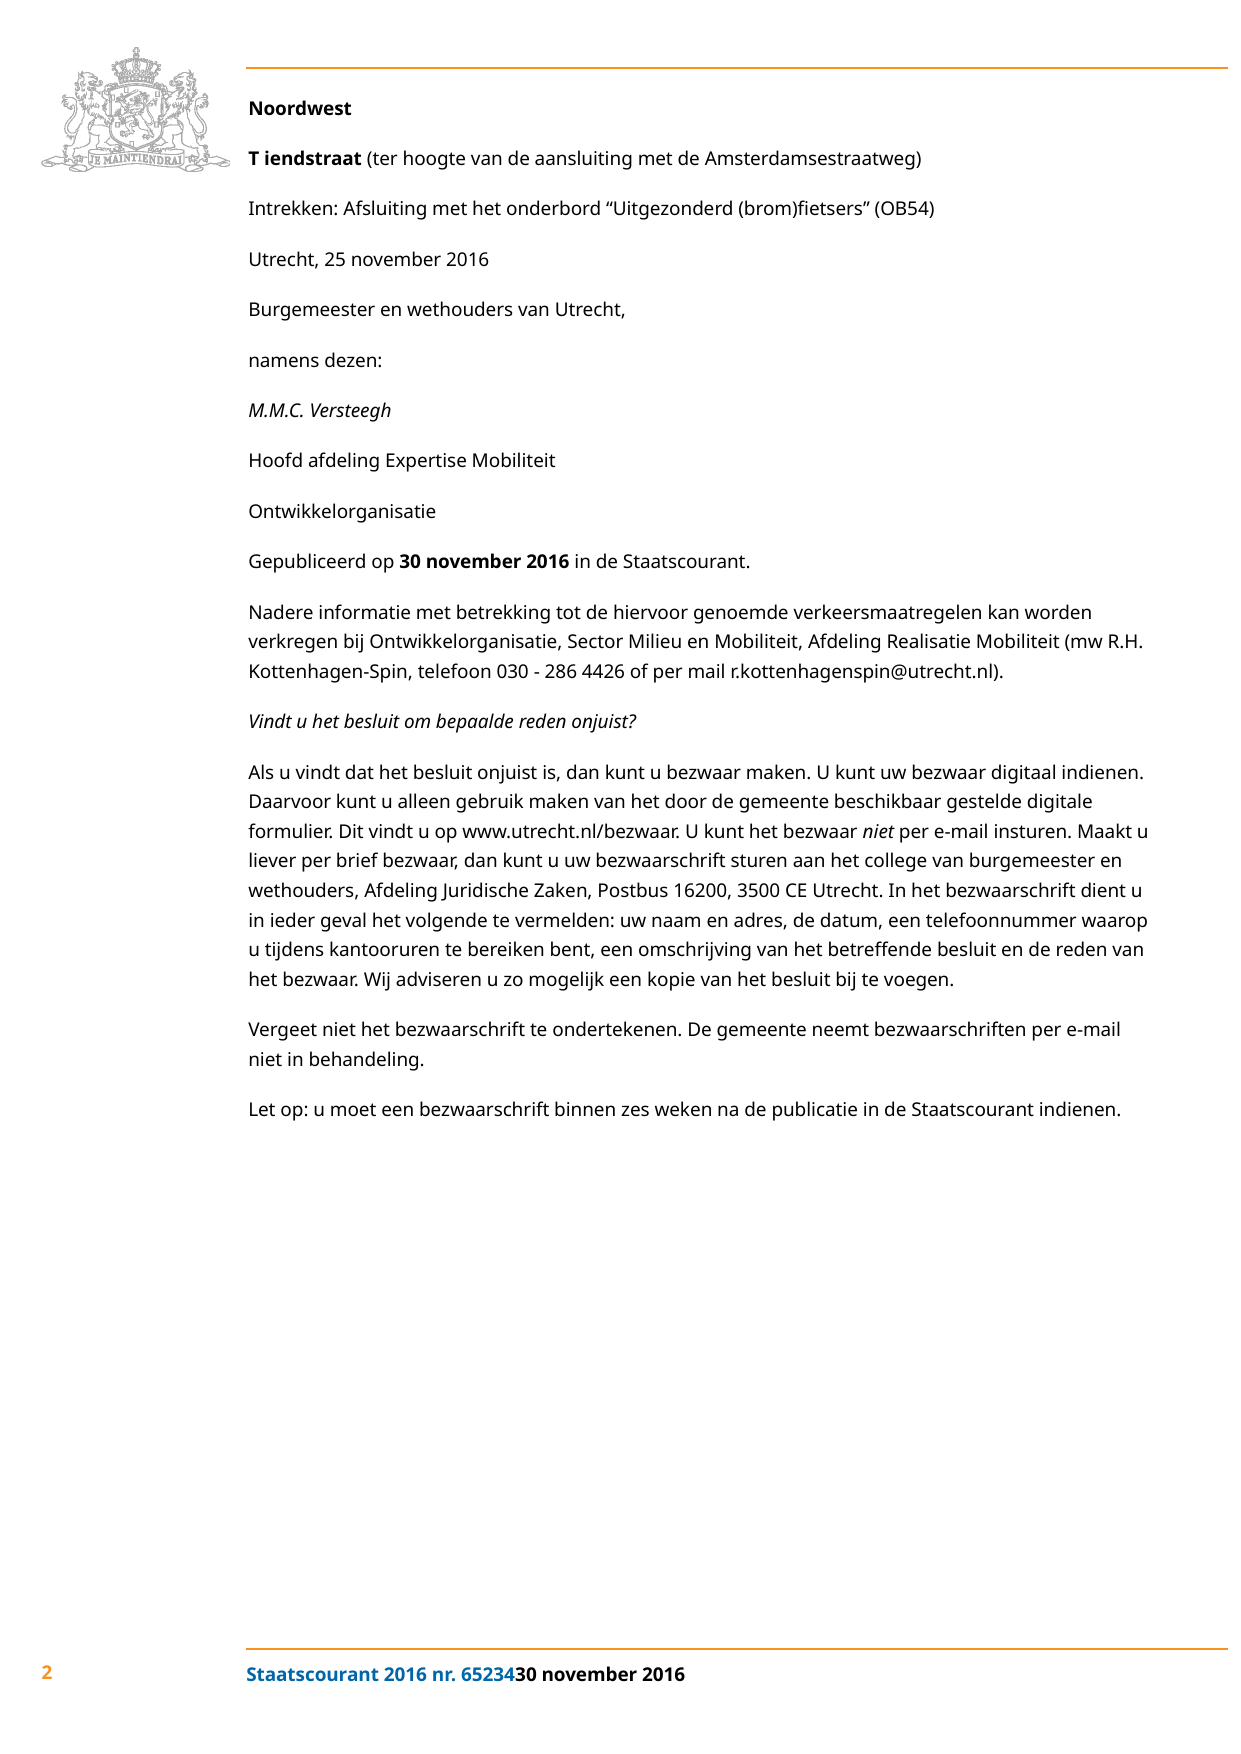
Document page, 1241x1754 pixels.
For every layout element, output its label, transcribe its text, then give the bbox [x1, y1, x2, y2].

text Noordwest [248, 95, 1152, 121]
text Gepubliceerd op 30 november 2016 in de Staatscourant. [248, 548, 1152, 574]
text Vindt u het besluit om bepaalde reden onjuist? [248, 708, 1152, 734]
text Nadere informatie met betrekking tot de hiervoor genoemde verkeersmaatregelen kan worden verkregen bij Ontwikkelorganisatie, Sector Milieu en Mobiliteit, Afdeling Realisatie Mobiliteit (mw R.H. Kottenhagen-Spin, telefoon 030 - 286 4426 of per mail r.kottenhagenspin@utrecht.nl). [248, 599, 1152, 684]
text Intrekken: Afsluiting met het onderbord “Uitgezonderd (brom)fietsers” (OB54) [248, 196, 1152, 221]
text Vergeet niet het bezwaarschrift te ondertekenen. De gemeente neemt bezwaarschriften per e-mail niet in behandeling. [248, 1016, 1152, 1072]
text T iendstraat (ter hoogte van de aansluiting met de Amsterdamsestraatweg) [248, 145, 1152, 171]
text Let op: u moet een bezwaarschrift binnen zes weken na de publicatie in de Staatscourant indienen. [248, 1096, 1152, 1122]
text Ontwikkelorganisatie [248, 498, 1152, 524]
text M.M.C. Versteegh [248, 397, 1152, 423]
picture [41, 47, 231, 172]
text namens dezen: [248, 347, 1152, 373]
text Burgemeester en wethouders van Utrecht, [248, 296, 1152, 322]
text Utrecht, 25 november 2016 [248, 246, 1152, 272]
text Als u vindt dat het besluit onjuist is, dan kunt u bezwaar maken. U kunt uw bezwaar digitaal indienen. Daarvoor kunt u alleen gebruik maken van het door de gemeente beschikbaar gestelde digitale formulier. Dit vindt u op www.utrecht.nl/bezwaar. U kunt het bezwaar niet per e-mail insturen. Maakt u liever per brief bezwaar, dan kunt u uw bezwaarschrift sturen aan het college van burgemeester en wethouders, Afdeling Juridische Zaken, Postbus 16200, 3500 CE Utrecht. In het bezwaarschrift dient u in ieder geval het volgende te vermelden: uw naam en adres, de datum, een telefoonnummer waarop u tijdens kantooruren te bereiken bent, een omschrijving van het betreffende besluit en de reden van het bezwaar. Wij adviseren u zo mogelijk een kopie van het besluit bij te voegen. [248, 759, 1152, 992]
text Hoofd afdeling Expertise Mobiliteit [248, 448, 1152, 473]
